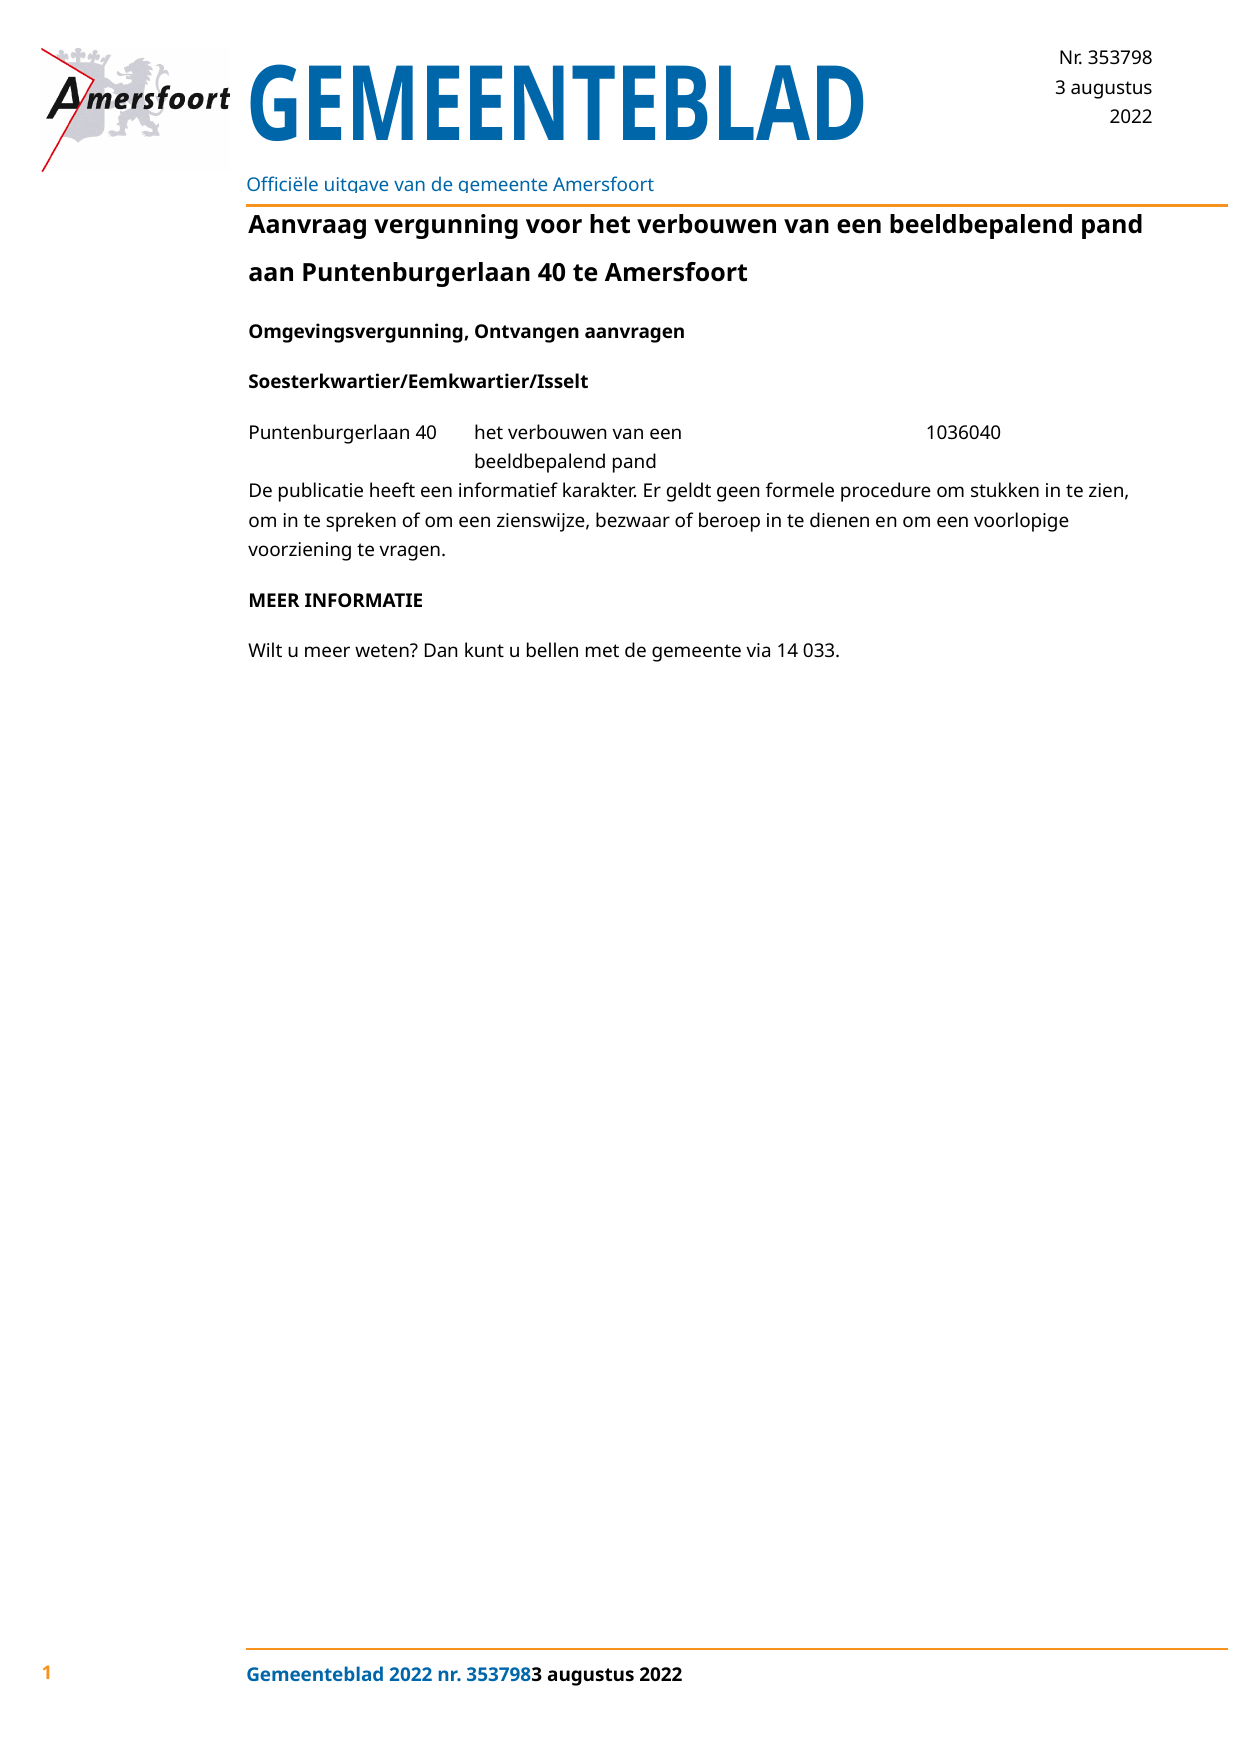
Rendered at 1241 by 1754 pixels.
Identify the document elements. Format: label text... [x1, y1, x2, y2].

text MEER INFORMATIE [248, 587, 1152, 613]
text De publicatie heeft een informatief karakter. Er geldt geen formele procedure om stukken in te zien, om in te spreken of om een zienswijze, bezwaar of beroep in te dienen en om een voorlopige voorziening te vragen. [248, 477, 1152, 562]
table_header het verbouwen van een beeldbepalend pand [474, 419, 700, 474]
table_header 1036040 [926, 419, 1152, 474]
picture [41, 47, 231, 172]
table_header [700, 419, 926, 474]
text Aanvraag vergunning voor het verbouwen van een beeldbepalend pand aan Puntenburgerlaan 40 te Amersfoort [248, 207, 1152, 288]
table_header Puntenburgerlaan 40 [248, 419, 474, 474]
text Wilt u meer weten? Dan kunt u bellen met de gemeente via 14 033. [248, 637, 1152, 663]
text Soesterkwartier/Eemkwartier/Isselt [248, 368, 1152, 394]
text Omgevingsvergunning, Ontvangen aanvragen [248, 318, 1152, 344]
